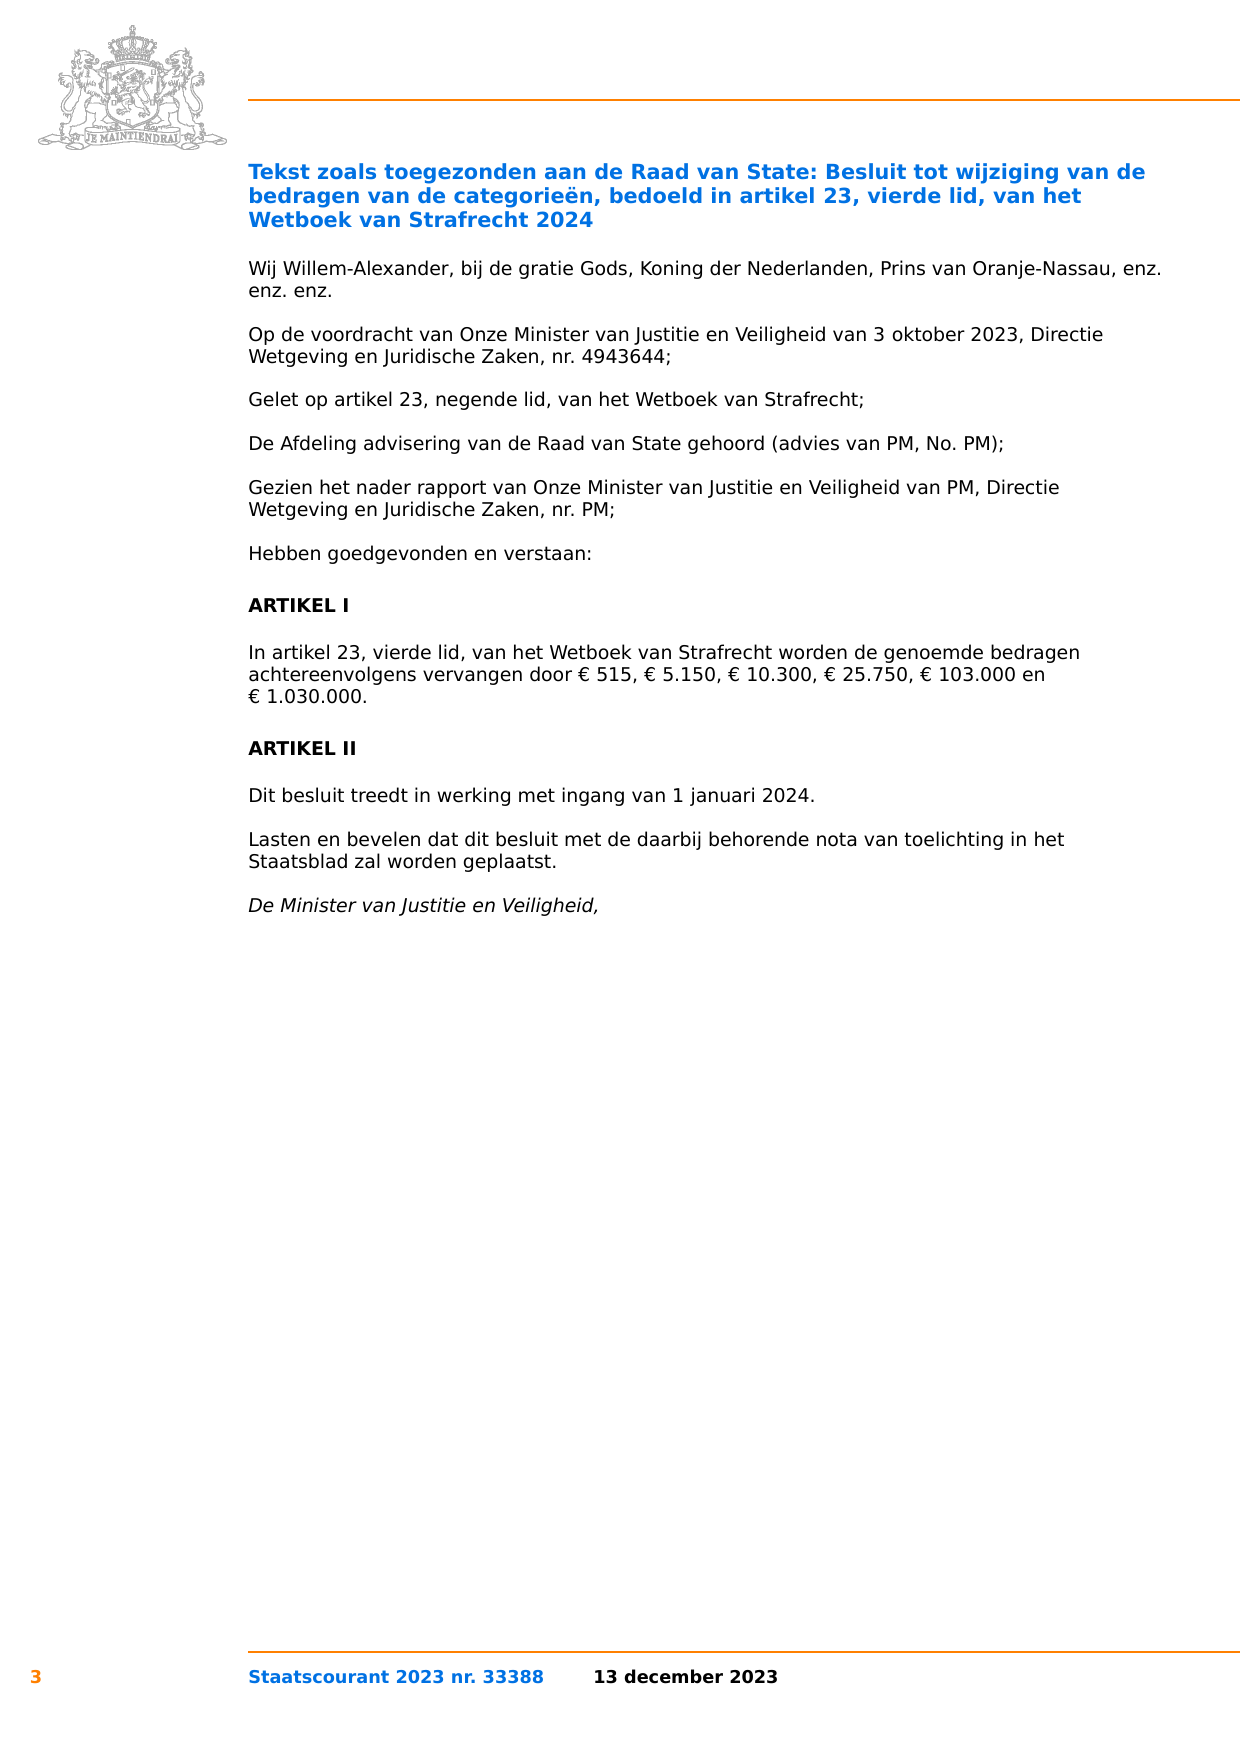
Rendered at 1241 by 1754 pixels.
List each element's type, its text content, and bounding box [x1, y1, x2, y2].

subtitle ARTIKEL II [248, 738, 1163, 760]
text Wij Willem-Alexander, bij de gratie Gods, Koning der Nederlanden, Prins van Oranje-Nassau, enz. enz. enz. [248, 258, 1163, 302]
text In artikel 23, vierde lid, van het Wetboek van Strafrecht worden de genoemde bedragen achtereenvolgens vervangen door € 515, € 5.150, € 10.300, € 25.750, € 103.000 en € 1.030.000. [248, 642, 1163, 708]
text De Afdeling advisering van de Raad van State gehoord (advies van PM, No. PM); [248, 433, 1163, 455]
text Gelet op artikel 23, negende lid, van het Wetboek van Strafrecht; [248, 389, 1163, 411]
subtitle ARTIKEL I [248, 595, 1163, 617]
text Op de voordracht van Onze Minister van Justitie en Veiligheid van 3 oktober 2023, Directie Wetgeving en Juridische Zaken, nr. 4943644; [248, 323, 1163, 367]
text Gezien het nader rapport van Onze Minister van Justitie en Veiligheid van PM, Directie Wetgeving en Juridische Zaken, nr. PM; [248, 477, 1163, 521]
picture [38, 25, 227, 150]
text Hebben goedgevonden en verstaan: [248, 543, 1163, 565]
text Dit besluit treedt in werking met ingang van 1 januari 2024. [248, 785, 1163, 807]
text Lasten en bevelen dat dit besluit met de daarbij behorende nota van toelichting in het Staatsblad zal worden geplaatst. [248, 829, 1163, 873]
subtitle Tekst zoals toegezonden aan de Raad van State: Besluit tot wijziging van de bedragen van de categorieën, bedoeld in artikel 23, vierde lid, van het Wetboek van Strafrecht 2024 [248, 160, 1163, 233]
text De Minister van Justitie en Veiligheid, [248, 894, 1163, 916]
